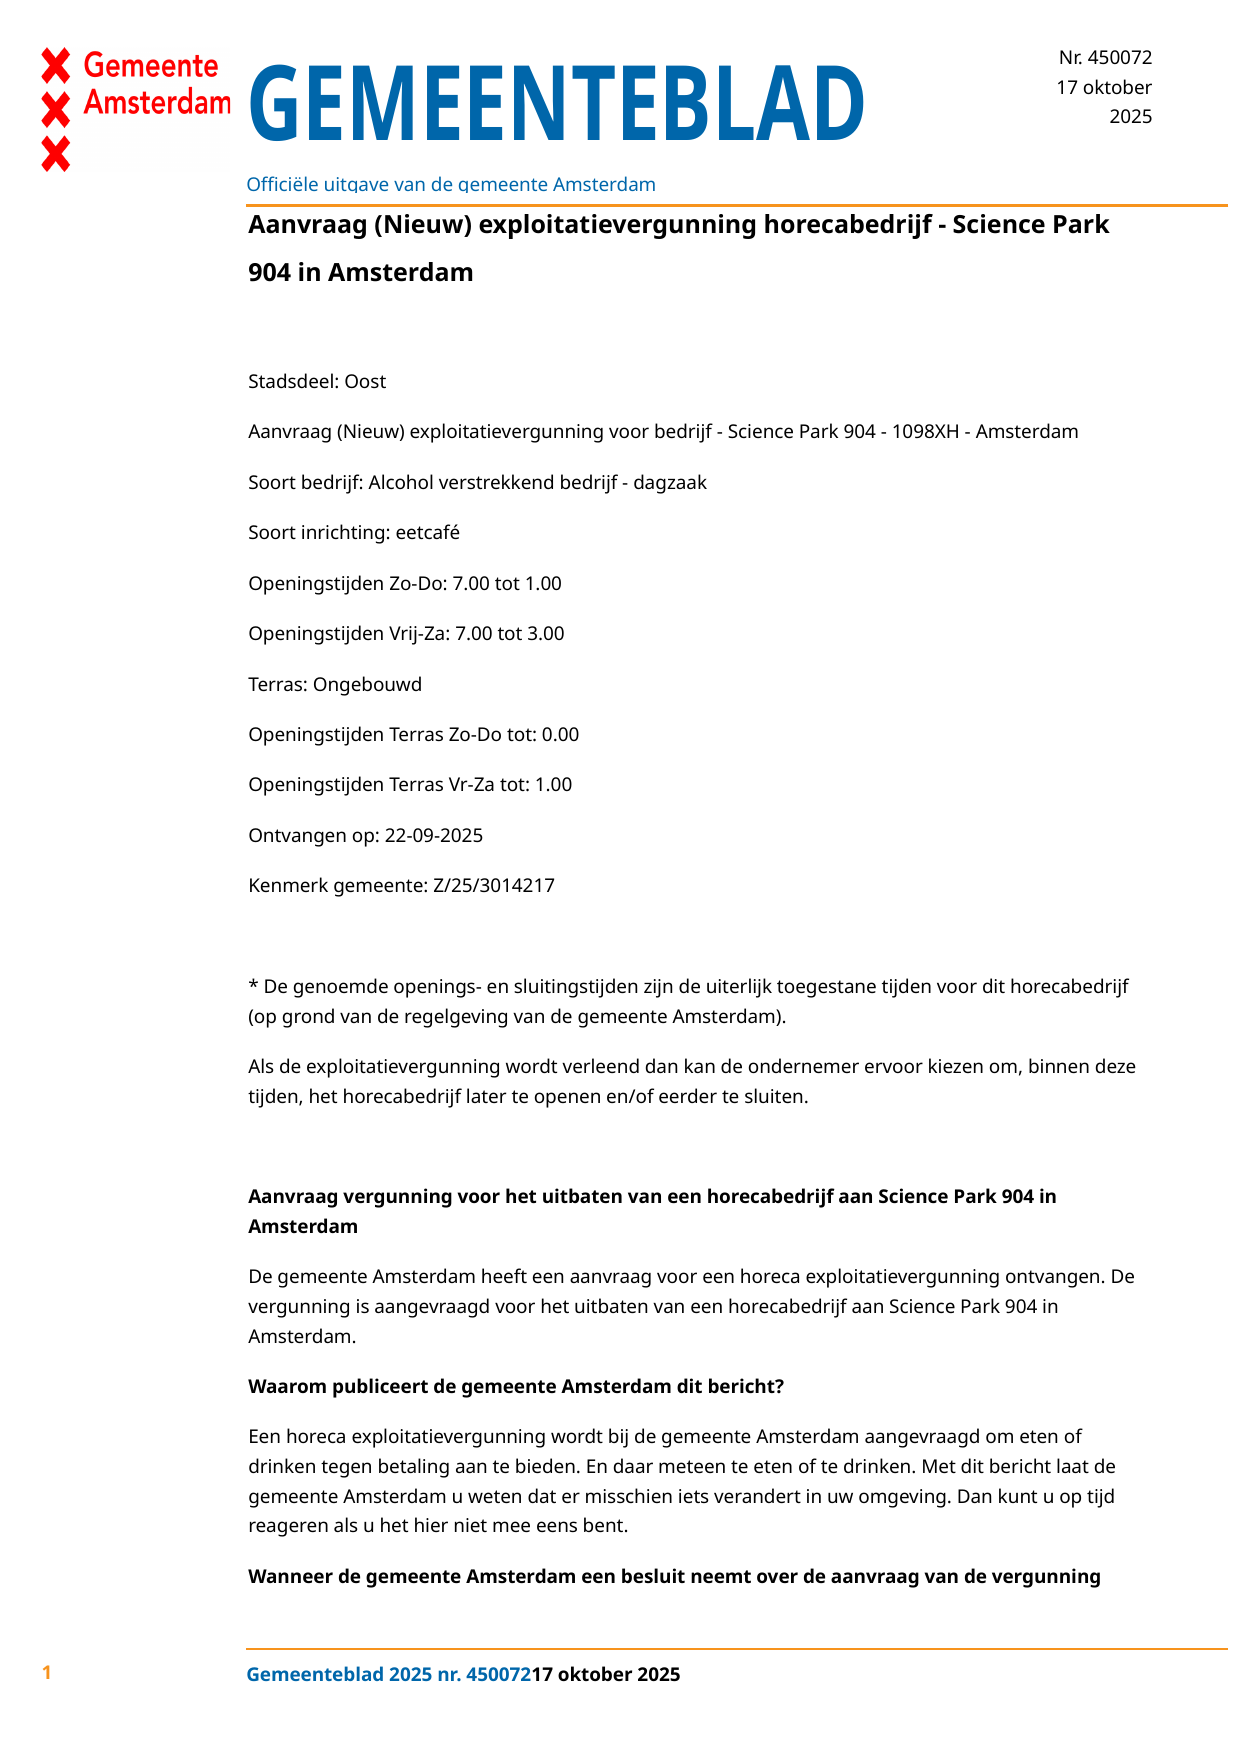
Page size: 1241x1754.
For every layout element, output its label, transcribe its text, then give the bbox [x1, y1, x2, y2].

text Openingstijden Zo-Do: 7.00 tot 1.00 [248, 570, 1152, 596]
text * De genoemde openings- en sluitingstijden zijn de uiterlijk toegestane tijden voor dit horecabedrijf (op grond van de regelgeving van de gemeente Amsterdam). [248, 973, 1152, 1029]
text Openingstijden Terras Vr-Za tot: 1.00 [248, 772, 1152, 797]
text Soort inrichting: eetcafé [248, 519, 1152, 545]
text Wanneer de gemeente Amsterdam een besluit neemt over de aanvraag van de vergunning [248, 1563, 1152, 1589]
text Terras: Ongebouwd [248, 671, 1152, 697]
text Openingstijden Vrij-Za: 7.00 tot 3.00 [248, 620, 1152, 646]
picture [41, 47, 231, 172]
text Ontvangen op: 22-09-2025 [248, 822, 1152, 848]
text De gemeente Amsterdam heeft een aanvraag voor een horeca exploitatievergunning ontvangen. De vergunning is aangevraagd voor het uitbaten van een horecabedrijf aan Science Park 904 in Amsterdam. [248, 1264, 1152, 1349]
text Soort bedrijf: Alcohol verstrekkend bedrijf - dagzaak [248, 469, 1152, 495]
text Stadsdeel: Oost [248, 368, 1152, 394]
text Een horeca exploitatievergunning wordt bij de gemeente Amsterdam aangevraagd om eten of drinken tegen betaling aan te bieden. En daar meteen te eten of te drinken. Met dit bericht laat de gemeente Amsterdam u weten dat er misschien iets verandert in uw omgeving. Dan kunt u op tijd reageren als u het hier niet mee eens bent. [248, 1424, 1152, 1538]
text Openingstijden Terras Zo-Do tot: 0.00 [248, 721, 1152, 747]
text Aanvraag (Nieuw) exploitatievergunning horecabedrijf - Science Park 904 in Amsterdam [248, 207, 1152, 288]
text Als de exploitatievergunning wordt verleend dan kan de ondernemer ervoor kiezen om, binnen deze tijden, het horecabedrijf later te openen en/of eerder te sluiten. [248, 1053, 1152, 1109]
text Waarom publiceert de gemeente Amsterdam dit bericht? [248, 1373, 1152, 1399]
text Aanvraag vergunning voor het uitbaten van een horecabedrijf aan Science Park 904 in Amsterdam [248, 1184, 1152, 1239]
text Aanvraag (Nieuw) exploitatievergunning voor bedrijf - Science Park 904 - 1098XH - Amsterdam [248, 419, 1152, 444]
text Kenmerk gemeente: Z/25/3014217 [248, 872, 1152, 898]
